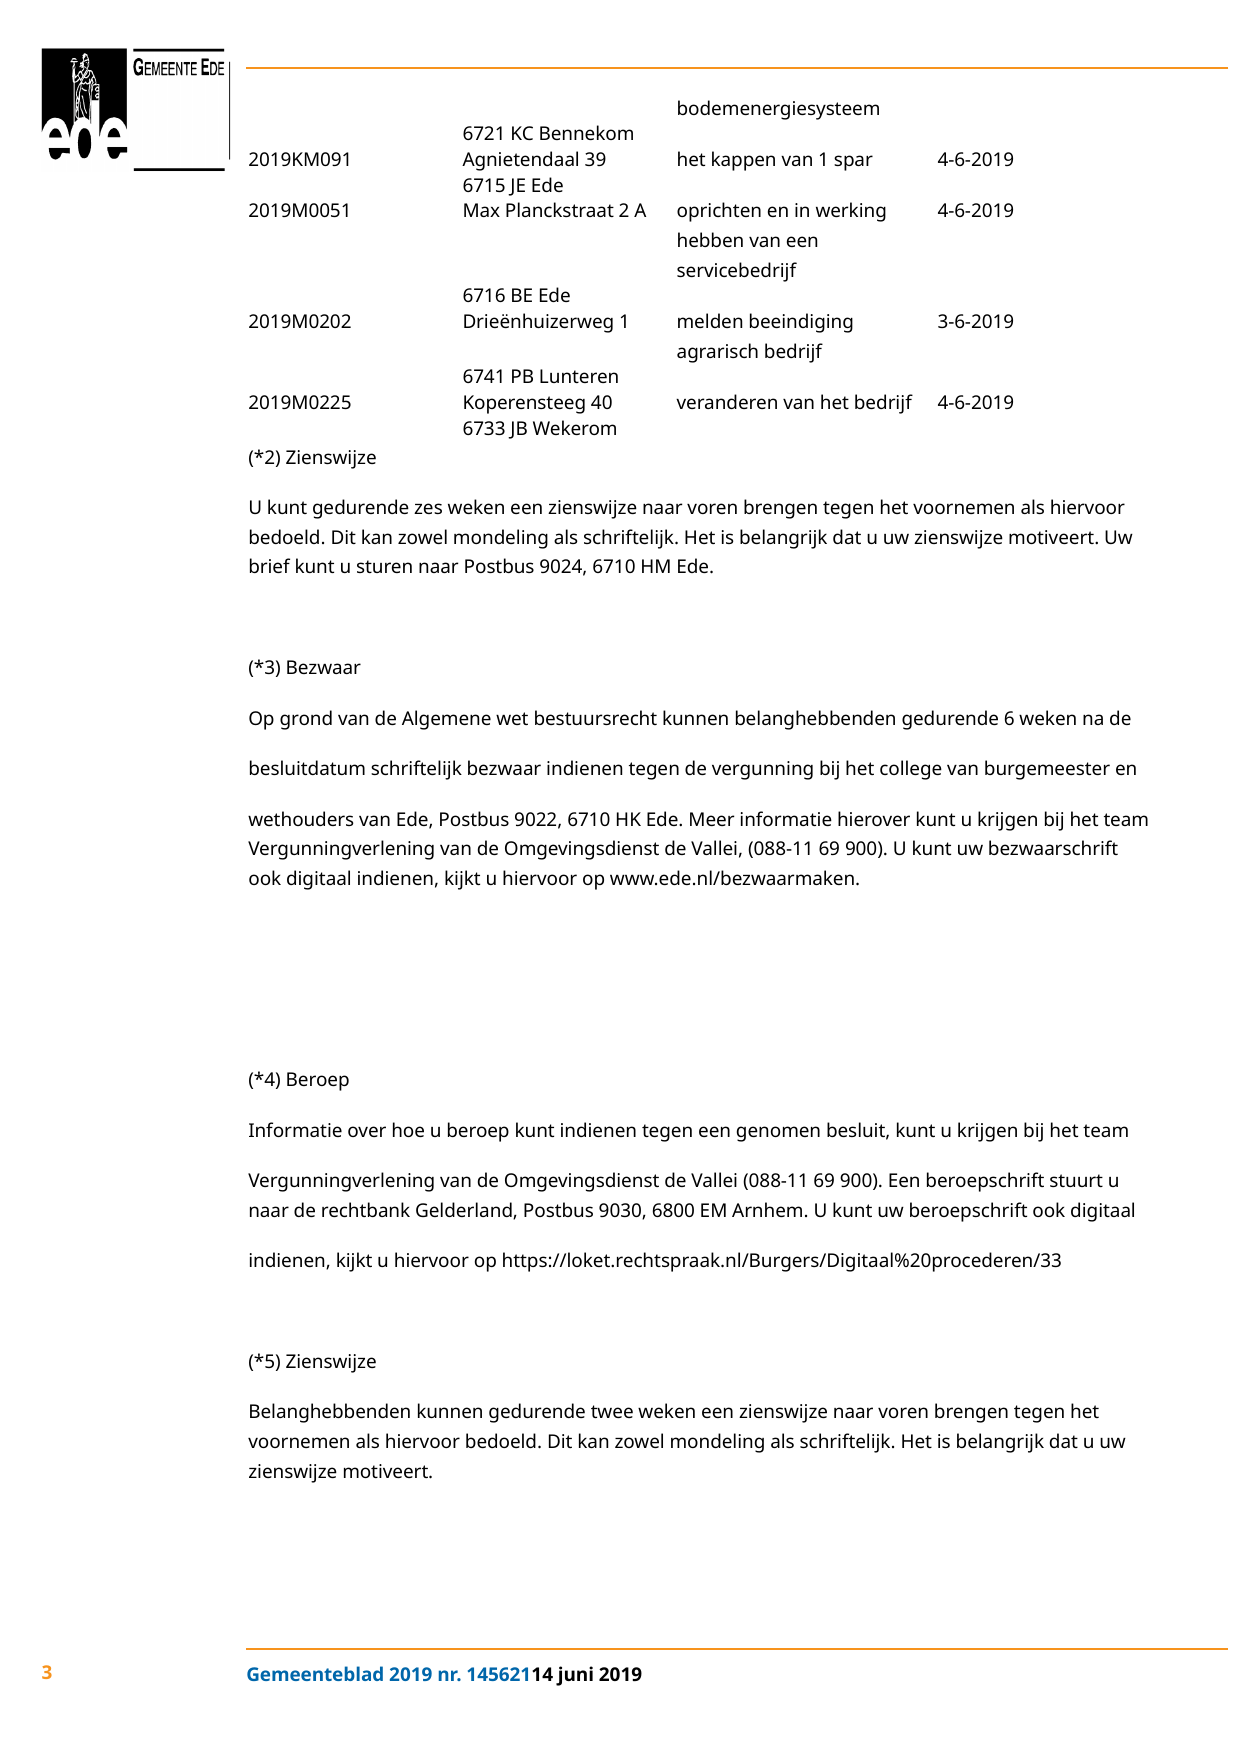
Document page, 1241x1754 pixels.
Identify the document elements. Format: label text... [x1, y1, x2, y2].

table_cell 2019KM091 [248, 146, 462, 172]
table_cell 2019M0225 [248, 389, 462, 415]
text (*4) Beroep [248, 1067, 1152, 1092]
table_cell 4-6-2019 [937, 146, 1152, 172]
table_cell 3-6-2019 [937, 308, 1152, 364]
picture [41, 47, 231, 172]
table_cell 4-6-2019 [937, 389, 1152, 415]
table_cell [676, 415, 937, 441]
table_cell [937, 172, 1152, 198]
text Informatie over hoe u beroep kunt indienen tegen een genomen besluit, kunt u krijgen bij het team [248, 1117, 1152, 1143]
table_cell [676, 121, 937, 146]
table_cell [937, 415, 1152, 441]
table_cell 2019M0202 [248, 308, 462, 364]
text besluitdatum schriftelijk bezwaar indienen tegen de vergunning bij het college van burgemeester en [248, 755, 1152, 781]
text wethouders van Ede, Postbus 9022, 6710 HK Ede. Meer informatie hierover kunt u krijgen bij het team Vergunningverlening van de Omgevingsdienst de Vallei, (088-11 69 900). U kunt uw bezwaarschrift ook digitaal indienen, kijkt u hiervoor op www.ede.nl/bezwaarmaken. [248, 806, 1152, 891]
table_cell 6733 JB Wekerom [462, 415, 676, 441]
table_cell 4-6-2019 [937, 198, 1152, 283]
text indienen, kijkt u hiervoor op https://loket.rechtspraak.nl/Burgers/Digitaal%20procederen/33 [248, 1247, 1152, 1273]
table_cell [676, 364, 937, 389]
text Vergunningverlening van de Omgevingsdienst de Vallei (088-11 69 900). Een beroepschrift stuurt u naar de rechtbank Gelderland, Postbus 9030, 6800 EM Arnhem. U kunt uw beroepschrift ook digitaal [248, 1167, 1152, 1223]
table_cell oprichten en in werking hebben van een servicebedrijf [676, 198, 937, 283]
table_cell 6716 BE Ede [462, 283, 676, 308]
table_cell 6721 KC Bennekom [462, 121, 676, 146]
table_cell [248, 121, 462, 146]
table_cell [248, 283, 462, 308]
table_cell [462, 95, 676, 121]
text Belanghebbenden kunnen gedurende twee weken een zienswijze naar voren brengen tegen het voornemen als hiervoor bedoeld. Dit kan zowel mondeling als schriftelijk. Het is belangrijk dat u uw zienswijze motiveert. [248, 1399, 1152, 1483]
table_cell 2019M0051 [248, 198, 462, 283]
table_cell [937, 121, 1152, 146]
table_cell Agnietendaal 39 [462, 146, 676, 172]
table_cell Max Planckstraat 2 A [462, 198, 676, 283]
table_cell [248, 364, 462, 389]
table_cell het kappen van 1 spar [676, 146, 937, 172]
table_cell [937, 364, 1152, 389]
text (*5) Zienswijze [248, 1348, 1152, 1374]
table_cell 6715 JE Ede [462, 172, 676, 198]
table_cell 6741 PB Lunteren [462, 364, 676, 389]
table_cell bodemenergiesysteem [676, 95, 937, 121]
text (*2) Zienswijze [248, 444, 1152, 470]
table_cell [248, 172, 462, 198]
table_cell [676, 283, 937, 308]
text (*3) Bezwaar [248, 654, 1152, 680]
table_cell [937, 95, 1152, 121]
table_cell melden beeindiging agrarisch bedrijf [676, 308, 937, 364]
table_cell [676, 172, 937, 198]
table_cell [937, 283, 1152, 308]
text U kunt gedurende zes weken een zienswijze naar voren brengen tegen het voornemen als hiervoor bedoeld. Dit kan zowel mondeling als schriftelijk. Het is belangrijk dat u uw zienswijze motiveert. Uw brief kunt u sturen naar Postbus 9024, 6710 HM Ede. [248, 494, 1152, 579]
table_cell Koperensteeg 40 [462, 389, 676, 415]
table_cell Drieënhuizerweg 1 [462, 308, 676, 364]
table_cell [248, 415, 462, 441]
table_cell [248, 95, 462, 121]
text Op grond van de Algemene wet bestuursrecht kunnen belanghebbenden gedurende 6 weken na de [248, 705, 1152, 731]
table_cell veranderen van het bedrijf [676, 389, 937, 415]
